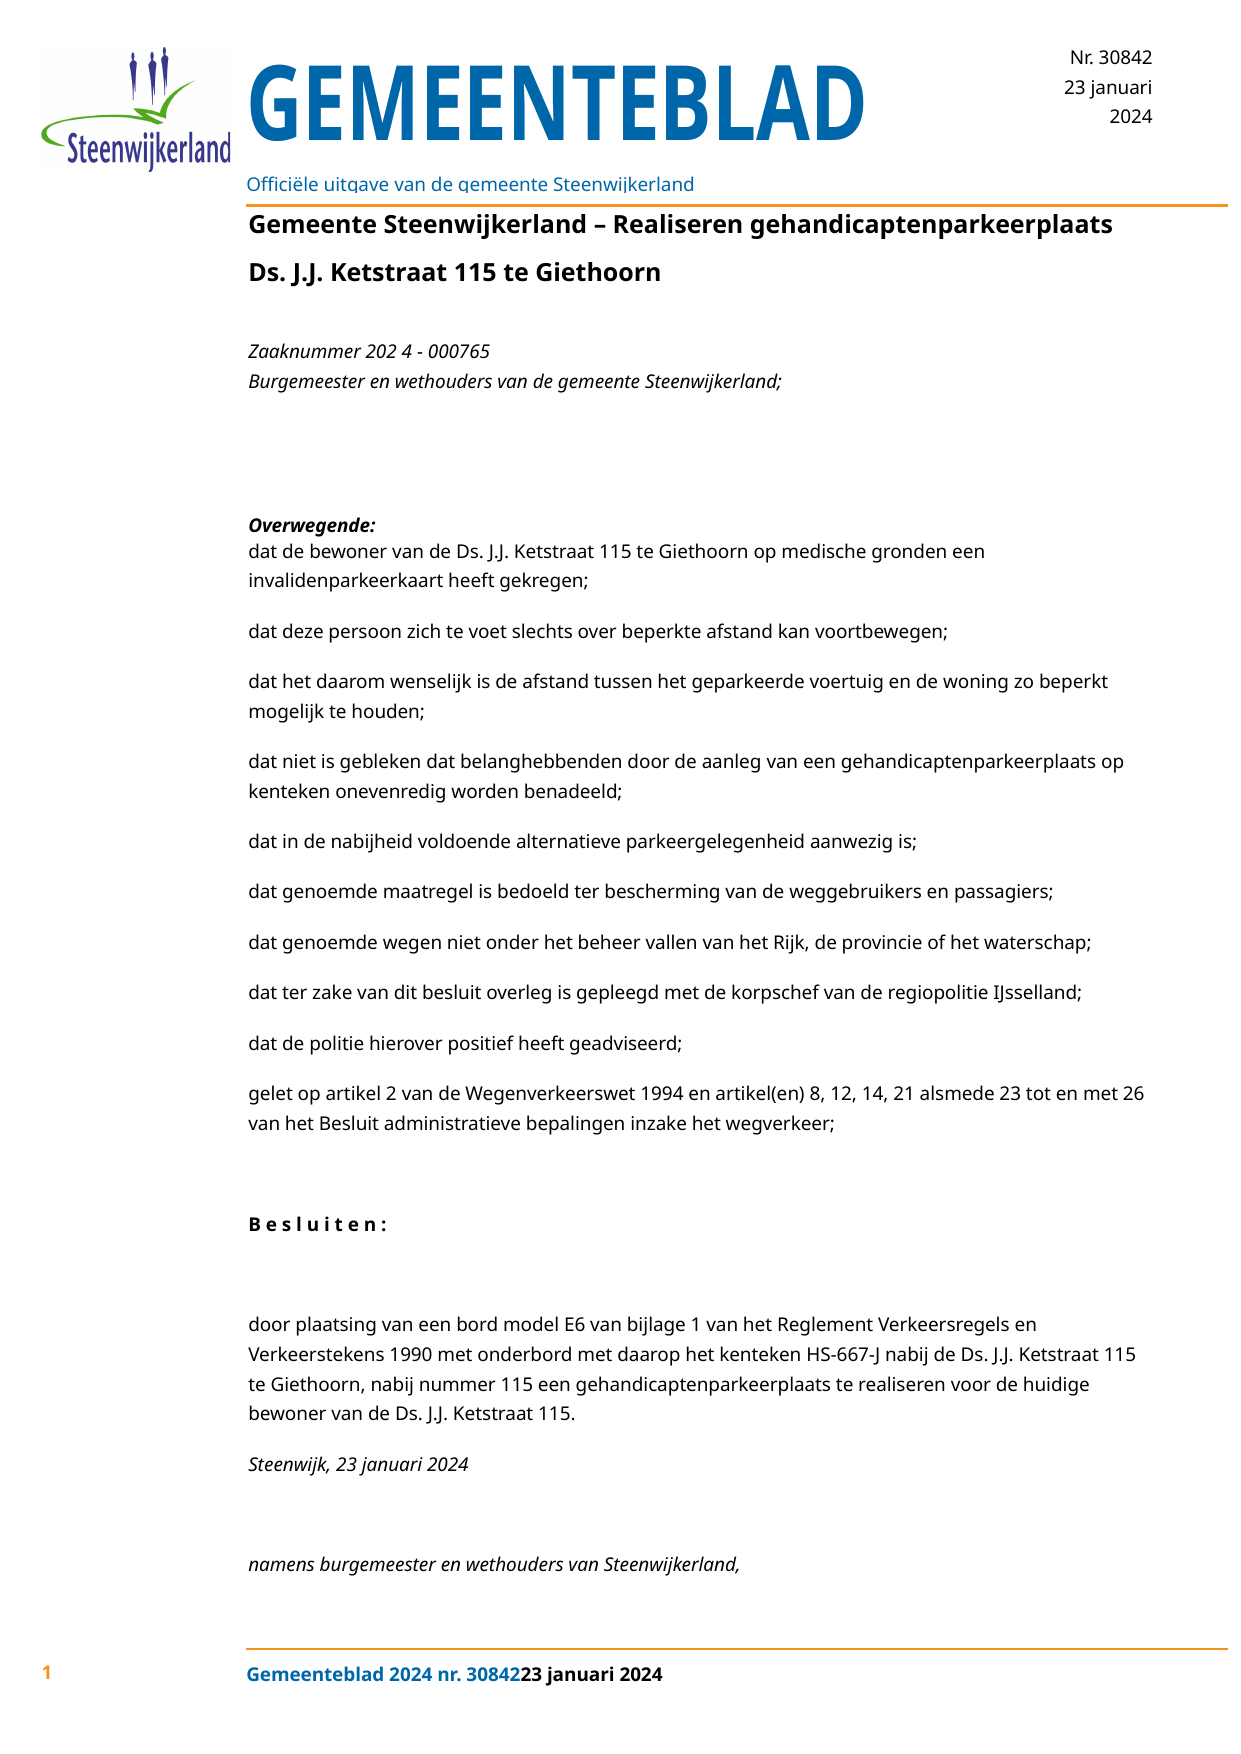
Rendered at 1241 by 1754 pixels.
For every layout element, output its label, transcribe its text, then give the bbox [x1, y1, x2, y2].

text B e s l u i t e n : [248, 1211, 1152, 1237]
text dat deze persoon zich te voet slechts over beperkte afstand kan voortbewegen; [248, 618, 1152, 644]
text dat genoemde wegen niet onder het beheer vallen van het Rijk, de provincie of het waterschap; [248, 929, 1152, 955]
text dat niet is gebleken dat belanghebbenden door de aanleg van een gehandicaptenparkeerplaats op kenteken onevenredig worden benadeeld; [248, 748, 1152, 804]
text Overwegende: [248, 512, 1152, 538]
picture [41, 47, 231, 172]
text dat ter zake van dit besluit overleg is gepleegd met de korpschef van de regiopolitie IJsselland; [248, 979, 1152, 1005]
text dat de bewoner van de Ds. J.J. Ketstraat 115 te Giethoorn op medische gronden een invalidenparkeerkaart heeft gekregen; [248, 538, 1152, 593]
text gelet op artikel 2 van de Wegenverkeerswet 1994 en artikel(en) 8, 12, 14, 21 alsmede 23 tot en met 26 van het Besluit administratieve bepalingen inzake het wegverkeer; [248, 1080, 1152, 1136]
text Gemeente Steenwijkerland – Realiseren gehandicaptenparkeerplaats Ds. J.J. Ketstraat 115 te Giethoorn [248, 207, 1152, 288]
text door plaatsing van een bord model E6 van bijlage 1 van het Reglement Verkeersregels en Verkeerstekens 1990 met onderbord met daarop het kenteken HS-667-J nabij de Ds. J.J. Ketstraat 115 te Giethoorn, nabij nummer 115 een gehandicaptenparkeerplaats te realiseren voor de huidige bewoner van de Ds. J.J. Ketstraat 115. [248, 1312, 1152, 1426]
text dat in de nabijheid voldoende alternatieve parkeergelegenheid aanwezig is; [248, 828, 1152, 854]
text dat het daarom wenselijk is de afstand tussen het geparkeerde voertuig en de woning zo beperkt mogelijk te houden; [248, 668, 1152, 724]
text Zaaknummer 202 4 - 000765 [248, 339, 1152, 364]
text namens burgemeester en wethouders van Steenwijkerland, [248, 1552, 1152, 1577]
text dat genoemde maatregel is bedoeld ter bescherming van de weggebruikers en passagiers; [248, 879, 1152, 904]
text dat de politie hierover positief heeft geadviseerd; [248, 1030, 1152, 1056]
text Burgemeester en wethouders van de gemeente Steenwijkerland; [248, 368, 1152, 394]
text Steenwijk, 23 januari 2024 [248, 1451, 1152, 1477]
